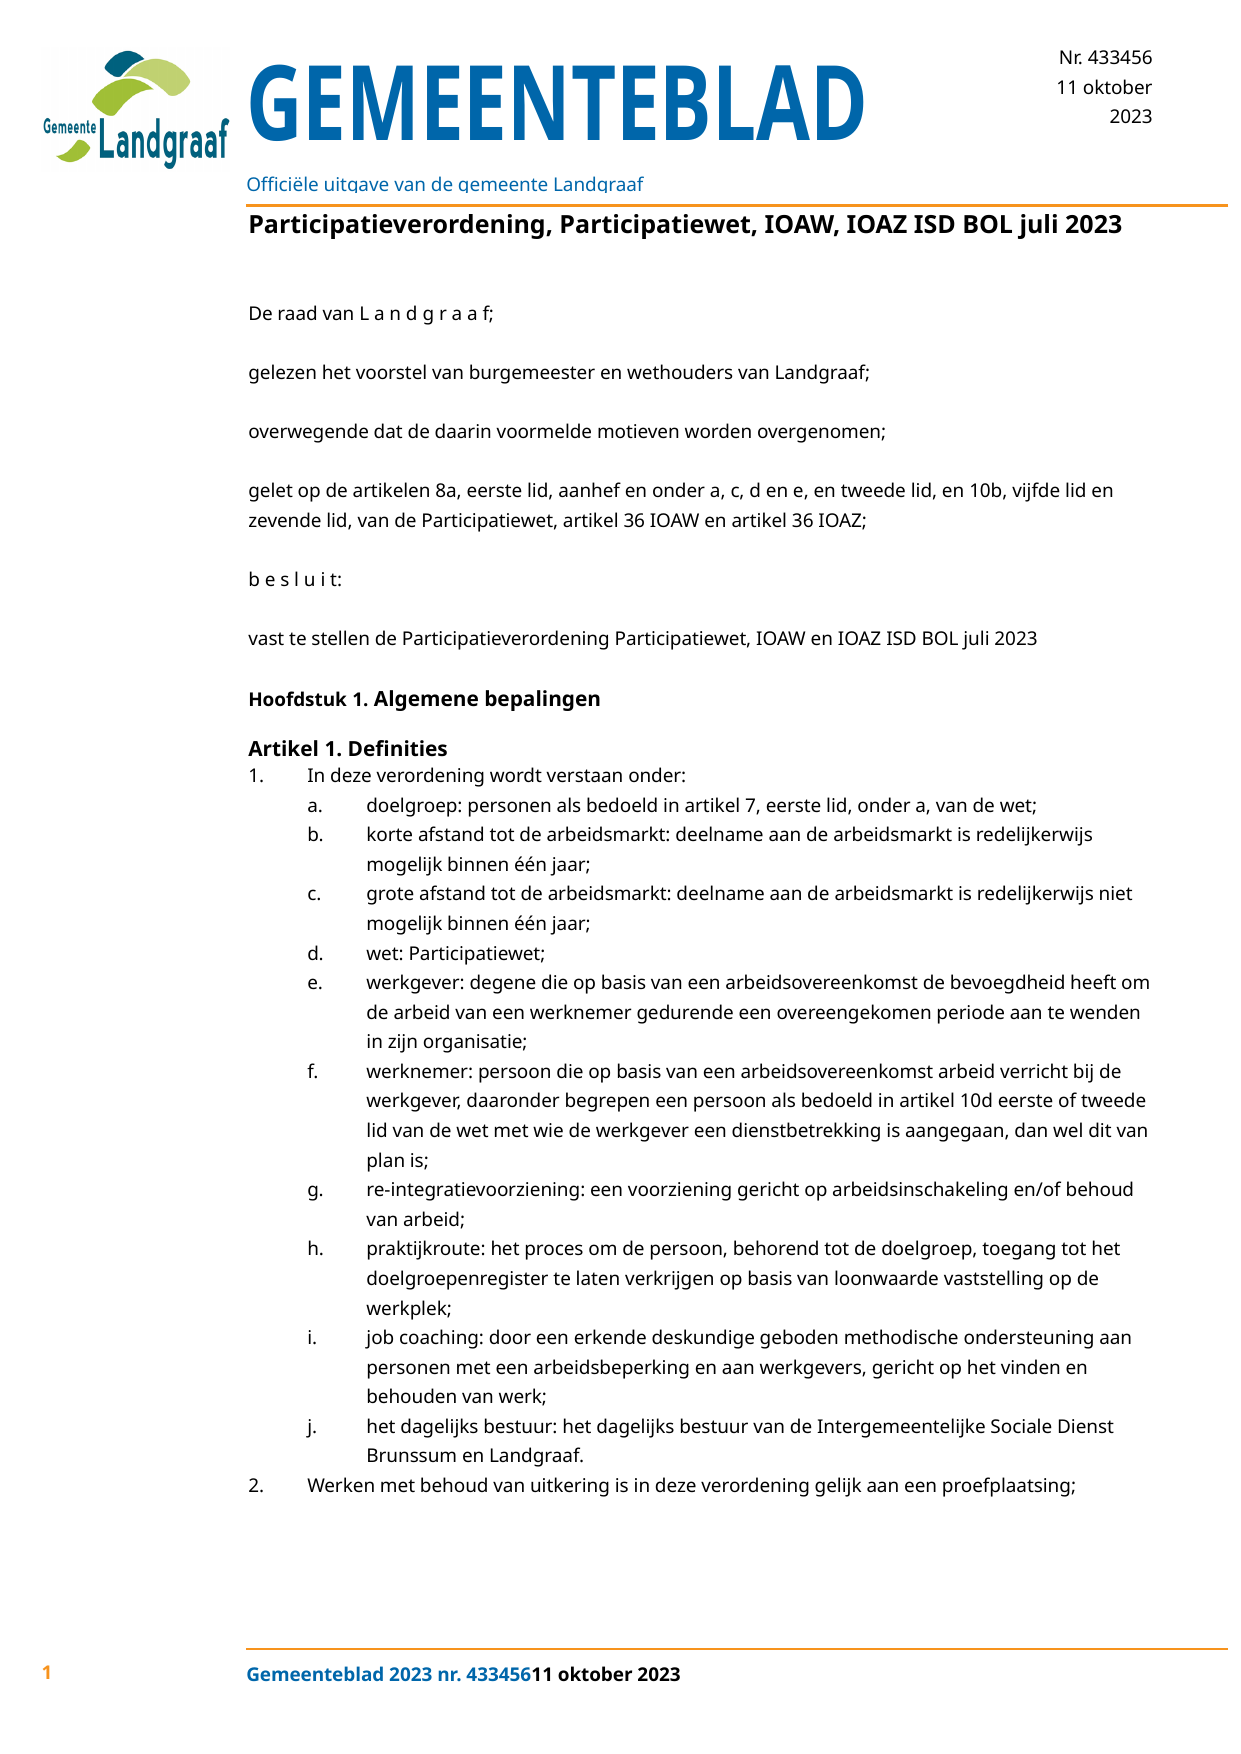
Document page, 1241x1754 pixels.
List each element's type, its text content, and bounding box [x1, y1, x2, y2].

list In deze verordening wordt verstaan onder: [248, 762, 1152, 788]
list werknemer: persoon die op basis van een arbeidsovereenkomst arbeid verricht bij de werkgever, daaronder begrepen een persoon als bedoeld in artikel 10d eerste of tweede lid van de wet met wie de werkgever een dienstbetrekking is aangegaan, dan wel dit van plan is; [307, 1058, 1152, 1172]
text gelet op de artikelen 8a, eerste lid, aanhef en onder a, c, d en e, en tweede lid, en 10b, vijfde lid en zevende lid, van de Participatiewet, artikel 36 IOAW en artikel 36 IOAZ; [248, 477, 1152, 533]
picture [41, 47, 231, 172]
list job coaching: door een erkende deskundige geboden methodische ondersteuning aan personen met een arbeidsbeperking en aan werkgevers, gericht op het vinden en behouden van werk; [307, 1324, 1152, 1409]
list wet: Participatiewet; [307, 940, 1152, 965]
list doelgroep: personen als bedoeld in artikel 7, eerste lid, onder a, van de wet; [307, 792, 1152, 817]
text overwegende dat de daarin voormelde motieven worden overgenomen; [248, 418, 1152, 444]
text Hoofdstuk 1. Algemene bepalingen [248, 684, 1152, 713]
text Artikel 1. Definities [248, 734, 1152, 762]
list korte afstand tot de arbeidsmarkt: deelname aan de arbeidsmarkt is redelijkerwijs mogelijk binnen één jaar; [307, 821, 1152, 877]
list grote afstand tot de arbeidsmarkt: deelname aan de arbeidsmarkt is redelijkerwijs niet mogelijk binnen één jaar; [307, 881, 1152, 936]
list het dagelijks bestuur: het dagelijks bestuur van de Intergemeentelijke Sociale Dienst Brunssum en Landgraaf. [307, 1413, 1152, 1468]
list re-integratievoorziening: een voorziening gericht op arbeidsinschakeling en/of behoud van arbeid; [307, 1176, 1152, 1232]
list praktijkroute: het proces om de persoon, behorend tot de doelgroep, toegang tot het doelgroepenregister te laten verkrijgen op basis van loonwaarde vaststelling op de werkplek; [307, 1236, 1152, 1320]
text De raad van L a n d g r a a f; [248, 300, 1152, 326]
list werkgever: degene die op basis van een arbeidsovereenkomst de bevoegdheid heeft om de arbeid van een werknemer gedurende een overeengekomen periode aan te wenden in zijn organisatie; [307, 969, 1152, 1054]
list Werken met behoud van uitkering is in deze verordening gelijk aan een proefplaatsing; [248, 1472, 1152, 1498]
text gelezen het voorstel van burgemeester en wethouders van Landgraaf; [248, 359, 1152, 385]
text Participatieverordening, Participatiewet, IOAW, IOAZ ISD BOL juli 2023 [248, 207, 1152, 241]
text vast te stellen de Participatieverordening Participatiewet, IOAW en IOAZ ISD BOL juli 2023 [248, 625, 1152, 651]
text b e s l u i t: [248, 566, 1152, 592]
